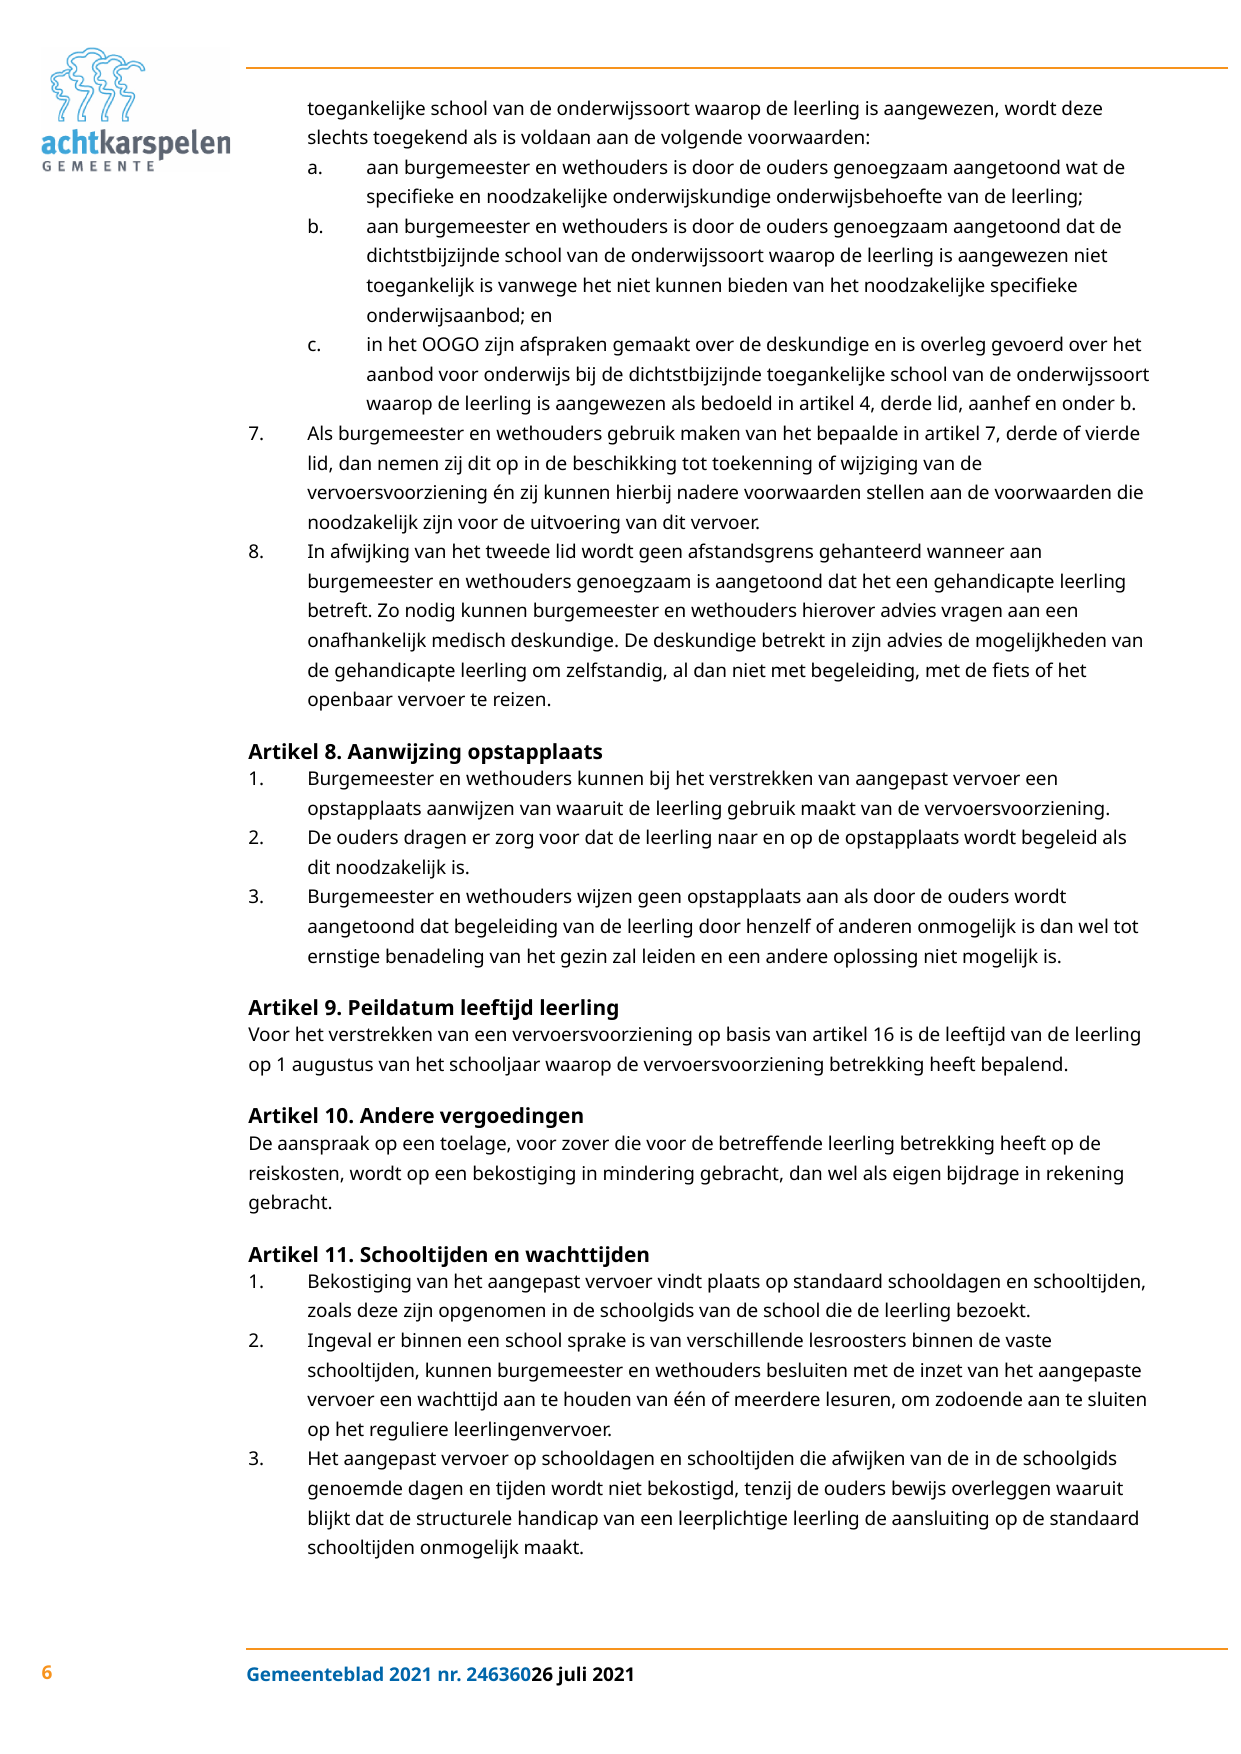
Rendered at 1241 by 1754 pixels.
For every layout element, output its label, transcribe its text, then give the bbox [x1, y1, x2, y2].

list in het OOGO zijn afspraken gemaakt over de deskundige en is overleg gevoerd over het aanbod voor onderwijs bij de dichtstbijzijnde toegankelijke school van de onderwijssoort waarop de leerling is aangewezen als bedoeld in artikel 4, derde lid, aanhef en onder b. [307, 331, 1152, 416]
list aan burgemeester en wethouders is door de ouders genoegzaam aangetoond dat de dichtstbijzijnde school van de onderwijssoort waarop de leerling is aangewezen niet toegankelijk is vanwege het niet kunnen bieden van het noodzakelijke specifieke onderwijsaanbod; en [307, 213, 1152, 328]
list Als burgemeester en wethouders gebruik maken van het bepaalde in artikel 7, derde of vierde lid, dan nemen zij dit op in de beschikking tot toekenning of wijziging van de vervoersvoorziening én zij kunnen hierbij nadere voorwaarden stellen aan de voorwaarden die noodzakelijk zijn voor de uitvoering van dit vervoer. [248, 420, 1152, 535]
list Ingeval er binnen een school sprake is van verschillende lesroosters binnen de vaste schooltijden, kunnen burgemeester en wethouders besluiten met de inzet van het aangepaste vervoer een wachttijd aan te houden van één of meerdere lesuren, om zodoende aan te sluiten op het reguliere leerlingenvervoer. [248, 1327, 1152, 1442]
text Artikel 11. Schooltijden en wachttijden [248, 1240, 1152, 1268]
list Het aangepast vervoer op schooldagen en schooltijden die afwijken van de in de schoolgids genoemde dagen en tijden wordt niet bekostigd, tenzij de ouders bewijs overleggen waaruit blijkt dat de structurele handicap van een leerplichtige leerling de aansluiting op de standaard schooltijden onmogelijk maakt. [248, 1446, 1152, 1560]
list De ouders dragen er zorg voor dat de leerling naar en op de opstapplaats wordt begeleid als dit noodzakelijk is. [248, 824, 1152, 880]
text De aanspraak op een toelage, voor zover die voor de betreffende leerling betrekking heeft op de reiskosten, wordt op een bekostiging in mindering gebracht, dan wel als eigen bijdrage in rekening gebracht. [248, 1130, 1152, 1215]
list Burgemeester en wethouders wijzen geen opstapplaats aan als door de ouders wordt aangetoond dat begeleiding van de leerling door henzelf of anderen onmogelijk is dan wel tot ernstige benadeling van het gezin zal leiden en een andere oplossing niet mogelijk is. [248, 884, 1152, 968]
list Bekostiging van het aangepast vervoer vindt plaats op standaard schooldagen en schooltijden, zoals deze zijn opgenomen in de schoolgids van de school die de leerling bezoekt. [248, 1268, 1152, 1323]
list Burgemeester en wethouders kunnen bij het verstrekken van aangepast vervoer een opstapplaats aanwijzen van waaruit de leerling gebruik maakt van de vervoersvoorziening. [248, 765, 1152, 821]
text Artikel 9. Peildatum leeftijd leerling [248, 993, 1152, 1022]
list In afwijking van het tweede lid wordt geen afstandsgrens gehanteerd wanneer aan burgemeester en wethouders genoegzaam is aangetoond dat het een gehandicapte leerling betreft. Zo nodig kunnen burgemeester en wethouders hierover advies vragen aan een onafhankelijk medisch deskundige. De deskundige betrekt in zijn advies de mogelijkheden van de gehandicapte leerling om zelfstandig, al dan niet met begeleiding, met de fiets of het openbaar vervoer te reizen. [248, 538, 1152, 712]
text Voor het verstrekken van een vervoersvoorziening op basis van artikel 16 is de leeftijd van de leerling op 1 augustus van het schooljaar waarop de vervoersvoorziening betrekking heeft bepalend. [248, 1022, 1152, 1077]
text Artikel 10. Andere vergoedingen [248, 1102, 1152, 1130]
list aan burgemeester en wethouders is door de ouders genoegzaam aangetoond wat de specifieke en noodzakelijke onderwijskundige onderwijsbehoefte van de leerling; [307, 154, 1152, 209]
picture [41, 47, 231, 172]
list toegankelijke school van de onderwijssoort waarop de leerling is aangewezen, wordt deze slechts toegekend als is voldaan aan de volgende voorwaarden: [248, 95, 1152, 150]
text Artikel 8. Aanwijzing opstapplaats [248, 737, 1152, 765]
